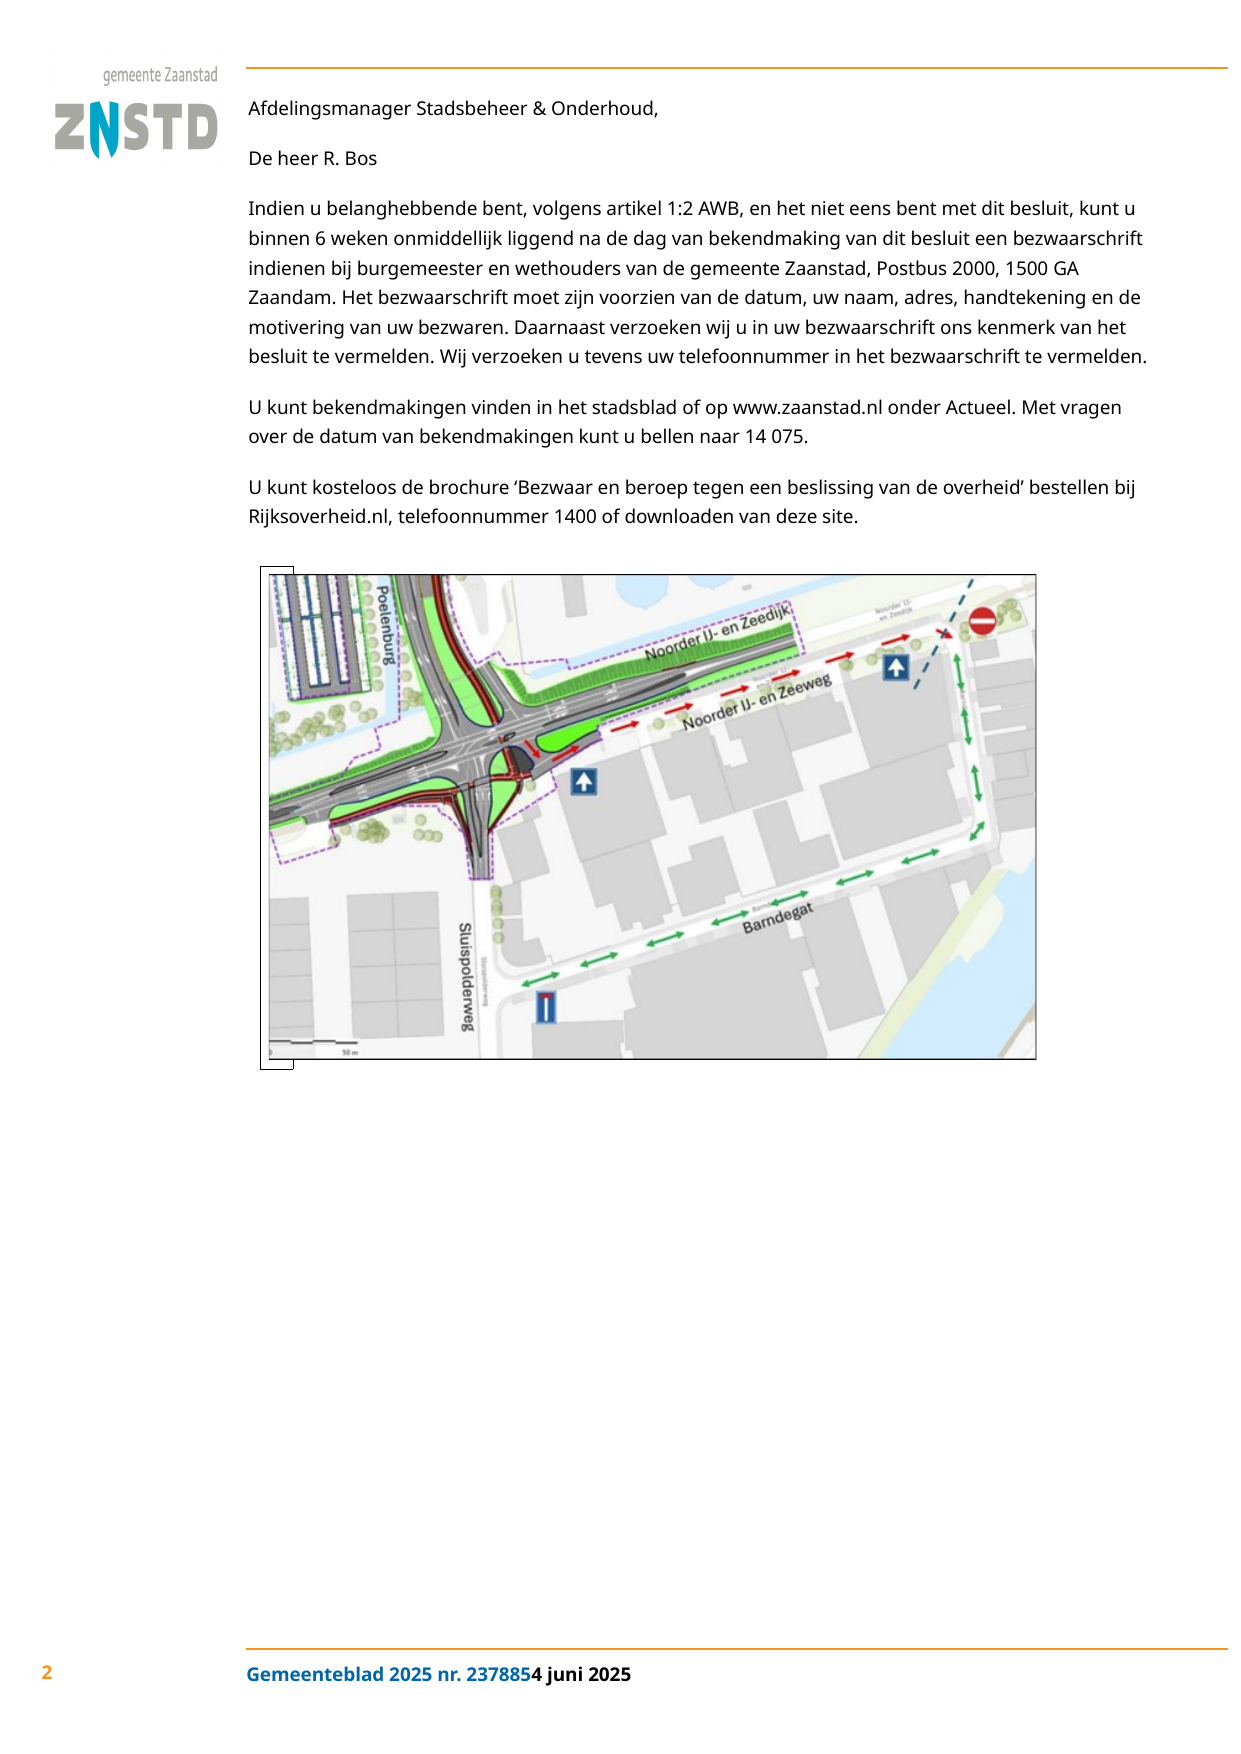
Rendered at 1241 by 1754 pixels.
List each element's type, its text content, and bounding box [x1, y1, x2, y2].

text U kunt bekendmakingen vinden in het stadsblad of op www.zaanstad.nl onder Actueel. Met vragen over de datum van bekendmakingen kunt u bellen naar 14 075. [248, 394, 1152, 449]
picture [268, 574, 1037, 1060]
text De heer R. Bos [248, 145, 1152, 171]
text Indien u belanghebbende bent, volgens artikel 1:2 AWB, en het niet eens bent met dit besluit, kunt u binnen 6 weken onmiddellijk liggend na de dag van bekendmaking van dit besluit een bezwaarschrift indienen bij burgemeester en wethouders van de gemeente Zaanstad, Postbus 2000, 1500 GA Zaandam. Het bezwaarschrift moet zijn voorzien van de datum, uw naam, adres, handtekening en de motivering van uw bezwaren. Daarnaast verzoeken wij u in uw bezwaarschrift ons kenmerk van het besluit te vermelden. Wij verzoeken u tevens uw telefoonnummer in het bezwaarschrift te vermelden. [248, 196, 1152, 369]
picture [41, 47, 231, 172]
text U kunt kosteloos de brochure ‘Bezwaar en beroep tegen een beslissing van de overheid’ bestellen bij Rijksoverheid.nl, telefoonnummer 1400 of downloaden van deze site. [248, 474, 1152, 529]
text Afdelingsmanager Stadsbeheer & Onderhoud, [248, 95, 1152, 121]
